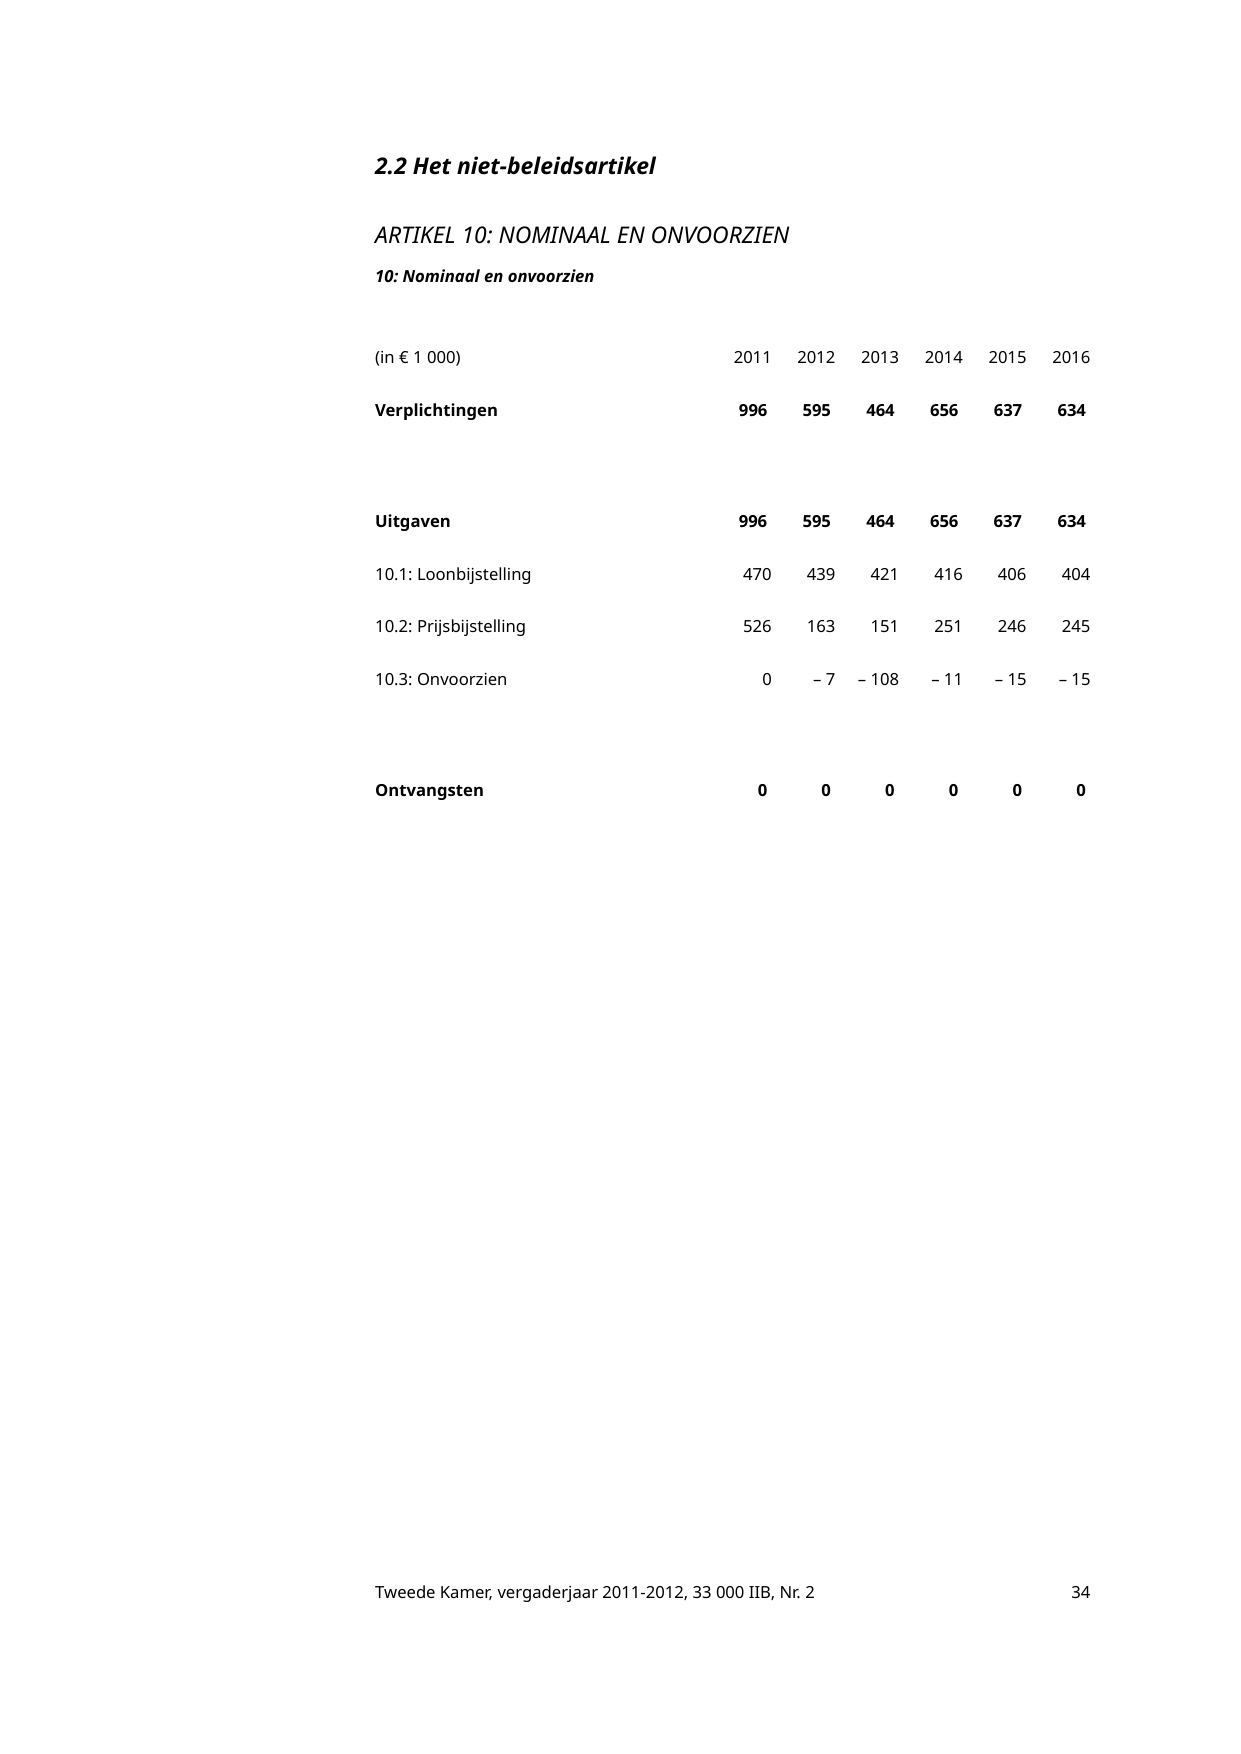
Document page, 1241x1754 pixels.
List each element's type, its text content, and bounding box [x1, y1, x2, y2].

table_cell 595 [771, 398, 835, 451]
table_cell 996 [708, 510, 771, 562]
table_cell [835, 720, 899, 779]
table_header (in € 1 000) [375, 346, 708, 398]
table_cell 421 [835, 562, 899, 615]
table_header 2011 [708, 346, 771, 398]
table_cell 0 [708, 779, 771, 831]
table_cell 526 [708, 615, 771, 668]
table_cell 637 [963, 510, 1026, 562]
table_cell 439 [771, 562, 835, 615]
table_cell 634 [1026, 510, 1090, 562]
table_header 2016 [1026, 346, 1090, 398]
table_cell 637 [963, 398, 1026, 451]
table_cell 10.3: Onvoorzien [375, 668, 708, 720]
table_cell 0 [899, 779, 963, 831]
table_cell 245 [1026, 615, 1090, 668]
table_cell [375, 451, 708, 509]
table_cell – 7 [771, 668, 835, 720]
table_cell 251 [899, 615, 963, 668]
table_cell 406 [963, 562, 1026, 615]
subtitle ARTIKEL 10: NOMINAAL EN ONVOORZIEN [375, 219, 1090, 250]
table_cell 0 [1026, 779, 1090, 831]
subtitle 2.2 Het niet-beleidsartikel [375, 150, 1090, 181]
table_cell – 15 [963, 668, 1026, 720]
table_cell [1026, 451, 1090, 509]
table_cell 151 [835, 615, 899, 668]
table_cell Verplichtingen [375, 398, 708, 451]
table_cell [963, 451, 1026, 509]
table_cell 996 [708, 398, 771, 451]
table_cell [899, 451, 963, 509]
table_cell 246 [963, 615, 1026, 668]
table_cell 163 [771, 615, 835, 668]
table_header 2013 [835, 346, 899, 398]
table_cell Uitgaven [375, 510, 708, 562]
table_cell 656 [899, 398, 963, 451]
table_cell 10.1: Loonbijstelling [375, 562, 708, 615]
table_header 2015 [963, 346, 1026, 398]
table_cell 656 [899, 510, 963, 562]
table_cell [1026, 720, 1090, 779]
table_cell 595 [771, 510, 835, 562]
table_header 2014 [899, 346, 963, 398]
table_cell 464 [835, 398, 899, 451]
table_cell [963, 720, 1026, 779]
table_cell 0 [771, 779, 835, 831]
table_cell [771, 451, 835, 509]
table_cell [708, 720, 771, 779]
table_cell 634 [1026, 398, 1090, 451]
table_cell [375, 720, 708, 779]
table_cell [835, 451, 899, 509]
table_cell [771, 720, 835, 779]
table_cell 0 [963, 779, 1026, 831]
table_cell 0 [708, 668, 771, 720]
table_cell Ontvangsten [375, 779, 708, 831]
table_cell 10.2: Prijsbijstelling [375, 615, 708, 668]
table_cell 0 [835, 779, 899, 831]
table_cell 464 [835, 510, 899, 562]
table_cell 470 [708, 562, 771, 615]
text 10: Nominaal en onvoorzien [375, 265, 1090, 288]
table_header 2012 [771, 346, 835, 398]
table_cell – 108 [835, 668, 899, 720]
table_cell [708, 451, 771, 509]
table_cell – 15 [1026, 668, 1090, 720]
table_cell – 11 [899, 668, 963, 720]
table_cell 404 [1026, 562, 1090, 615]
table_cell [899, 720, 963, 779]
table_cell 416 [899, 562, 963, 615]
